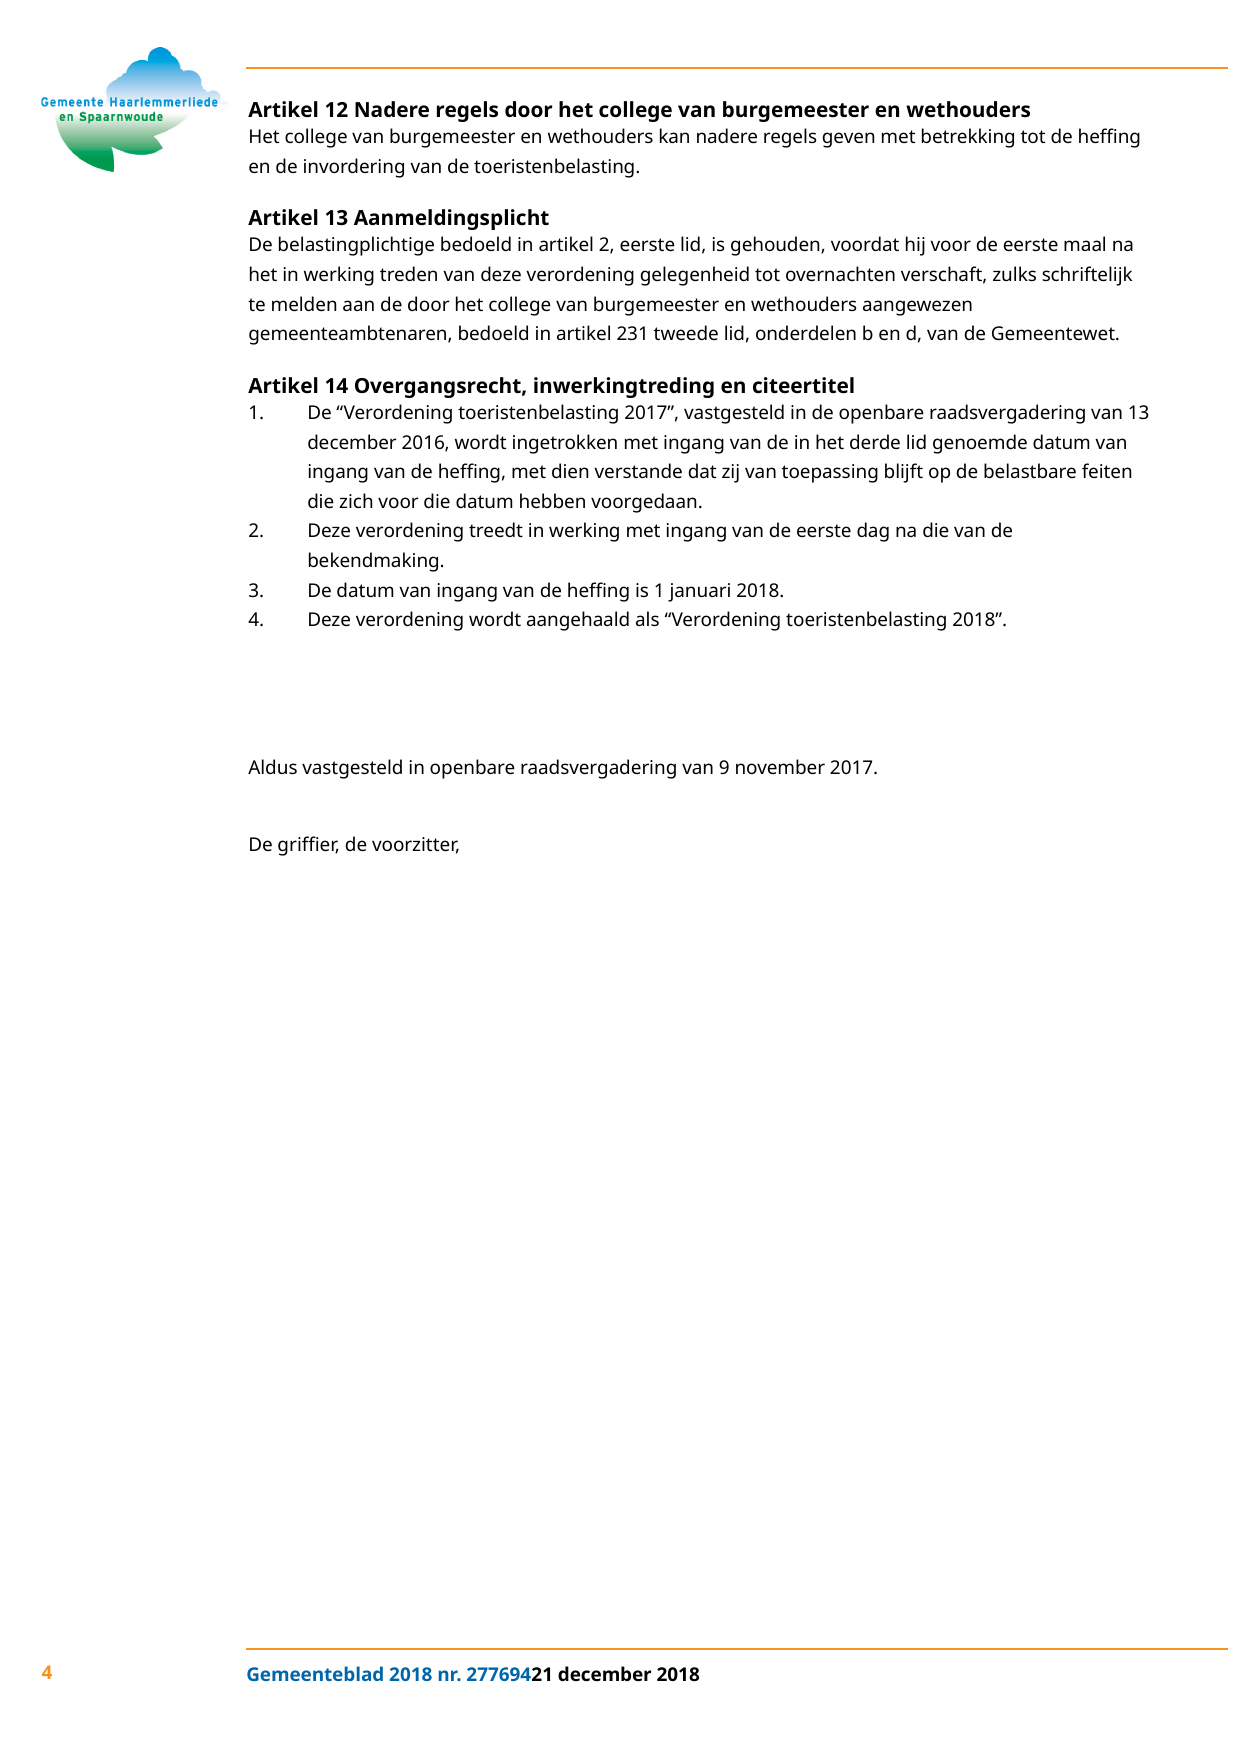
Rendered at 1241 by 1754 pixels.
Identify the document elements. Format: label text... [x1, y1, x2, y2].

text De griffier, de voorzitter, [248, 831, 1152, 857]
text De belastingplichtige bedoeld in artikel 2, eerste lid, is gehouden, voordat hij voor de eerste maal na het in werking treden van deze verordening gelegenheid tot overnachten verschaft, zulks schriftelijk te melden aan de door het college van burgemeester en wethouders aangewezen gemeenteambtenaren, bedoeld in artikel 231 tweede lid, onderdelen b en d, van de Gemeentewet. [248, 232, 1152, 346]
list Deze verordening wordt aangehaald als “Verordening toeristenbelasting 2018”. [248, 606, 1152, 632]
picture [41, 47, 231, 172]
list De datum van ingang van de heffing is 1 januari 2018. [248, 577, 1152, 602]
text Aldus vastgesteld in openbare raadsvergadering van 9 november 2017. [248, 754, 1152, 780]
text Artikel 14 Overgangsrecht, inwerkingtreding en citeertitel [248, 371, 1152, 399]
list Deze verordening treedt in werking met ingang van de eerste dag na die van de bekendmaking. [248, 518, 1152, 573]
text Artikel 12 Nadere regels door het college van burgemeester en wethouders [248, 95, 1152, 123]
text Artikel 13 Aanmeldingsplicht [248, 203, 1152, 232]
text Het college van burgemeester en wethouders kan nadere regels geven met betrekking tot de heffing en de invordering van de toeristenbelasting. [248, 123, 1152, 178]
list De “Verordening toeristenbelasting 2017”, vastgesteld in de openbare raadsvergadering van 13 december 2016, wordt ingetrokken met ingang van de in het derde lid genoemde datum van ingang van de heffing, met dien verstande dat zij van toepassing blijft op de belastbare feiten die zich voor die datum hebben voorgedaan. [248, 399, 1152, 514]
